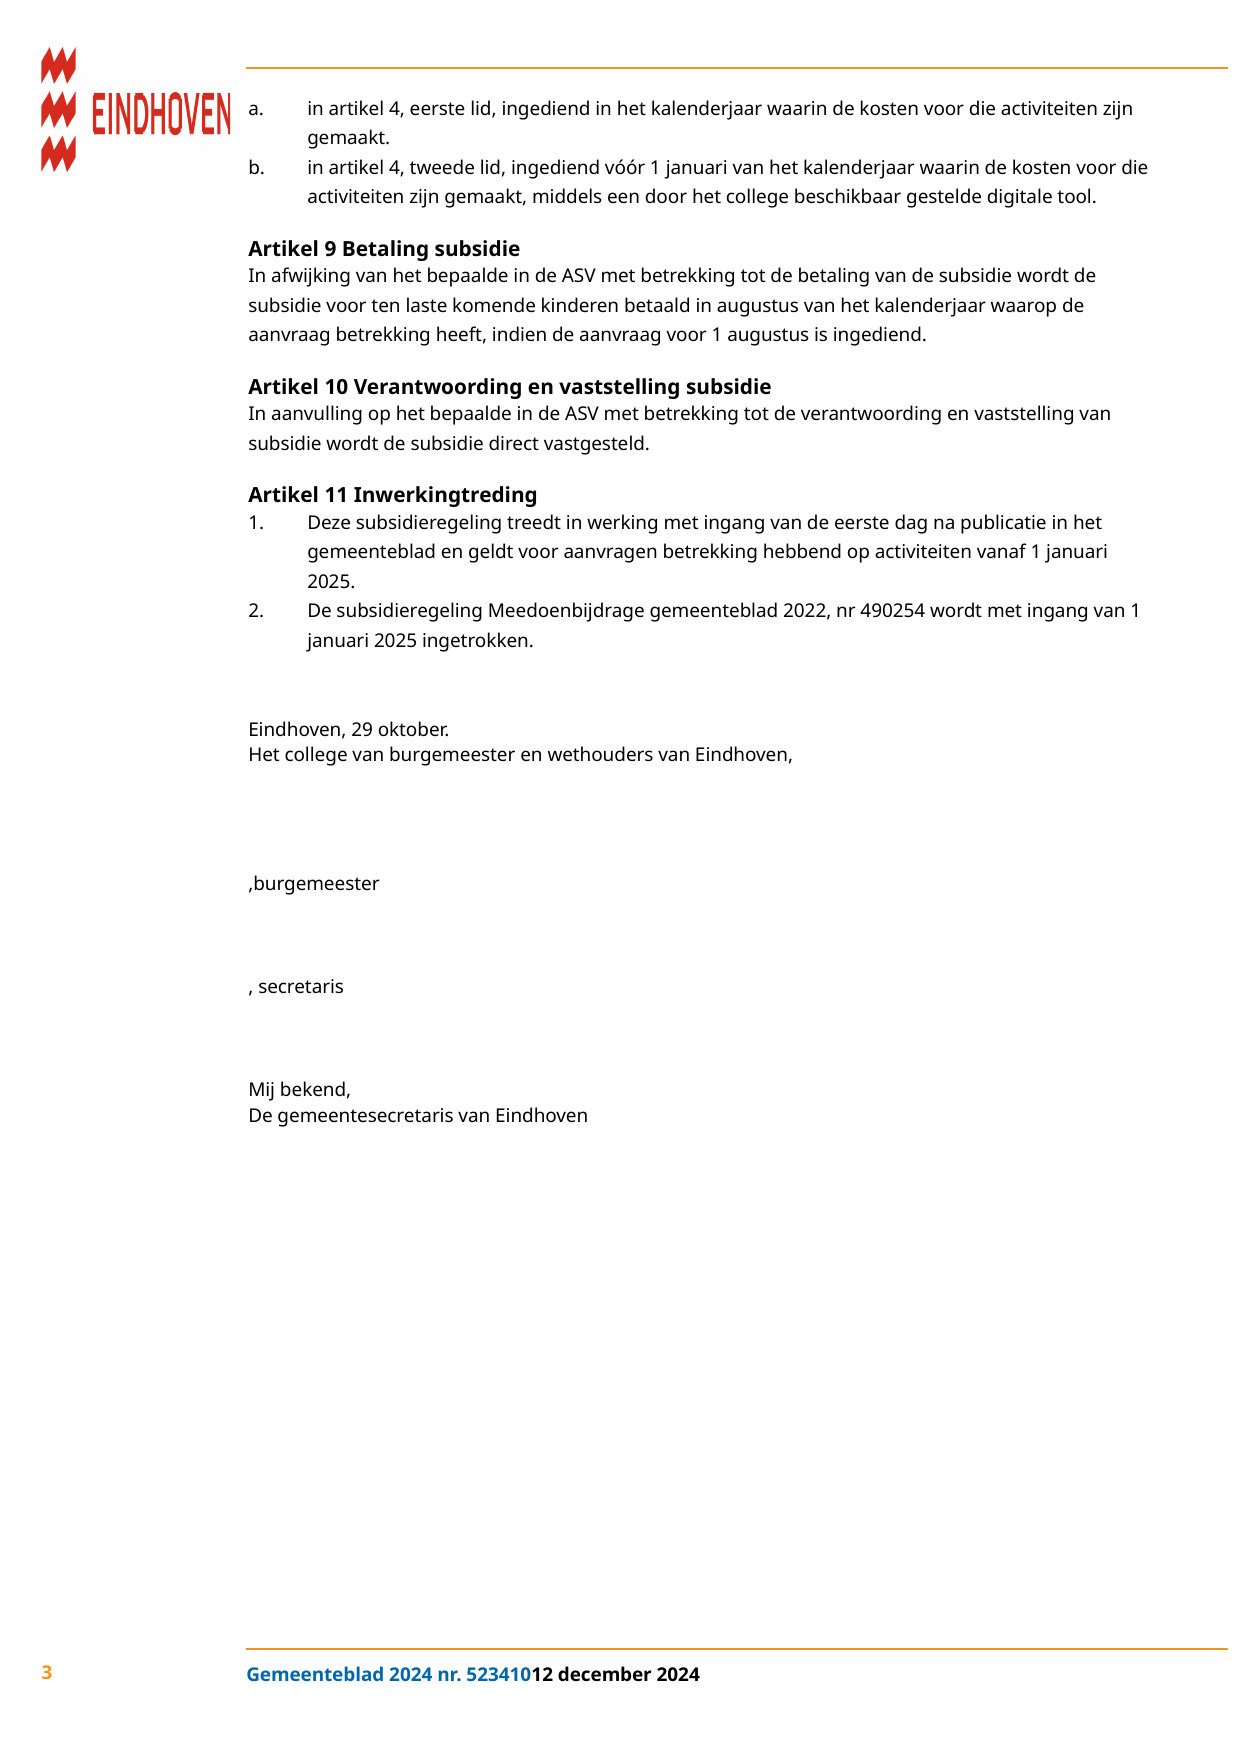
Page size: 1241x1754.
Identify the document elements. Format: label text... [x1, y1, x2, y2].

text In afwijking van het bepaalde in de ASV met betrekking tot de betaling van de subsidie wordt de subsidie voor ten laste komende kinderen betaald in augustus van het kalenderjaar waarop de aanvraag betrekking heeft, indien de aanvraag voor 1 augustus is ingediend. [248, 262, 1152, 347]
list De subsidieregeling Meedoenbijdrage gemeenteblad 2022, nr 490254 wordt met ingang van 1 januari 2025 ingetrokken. [248, 598, 1152, 653]
text , secretaris [248, 973, 1152, 999]
text In aanvulling op het bepaalde in de ASV met betrekking tot de verantwoording en vaststelling van subsidie wordt de subsidie direct vastgesteld. [248, 400, 1152, 456]
text ,burgemeester [248, 870, 1152, 896]
text De gemeentesecretaris van Eindhoven [248, 1102, 1152, 1128]
text Mij bekend, [248, 1076, 1152, 1102]
list in artikel 4, eerste lid, ingediend in het kalenderjaar waarin de kosten voor die activiteiten zijn gemaakt. [248, 95, 1152, 150]
text Artikel 9 Betaling subsidie [248, 234, 1152, 262]
picture [41, 47, 231, 172]
text Artikel 11 Inwerkingtreding [248, 480, 1152, 509]
list Deze subsidieregeling treedt in werking met ingang van de eerste dag na publicatie in het gemeenteblad en geldt voor aanvragen betrekking hebbend op activiteiten vanaf 1 januari 2025. [248, 509, 1152, 594]
list in artikel 4, tweede lid, ingediend vóór 1 januari van het kalenderjaar waarin de kosten voor die activiteiten zijn gemaakt, middels een door het college beschikbaar gestelde digitale tool. [248, 154, 1152, 209]
text Eindhoven, 29 oktober. [248, 716, 1152, 742]
text Artikel 10 Verantwoording en vaststelling subsidie [248, 372, 1152, 400]
text Het college van burgemeester en wethouders van Eindhoven, [248, 742, 1152, 767]
